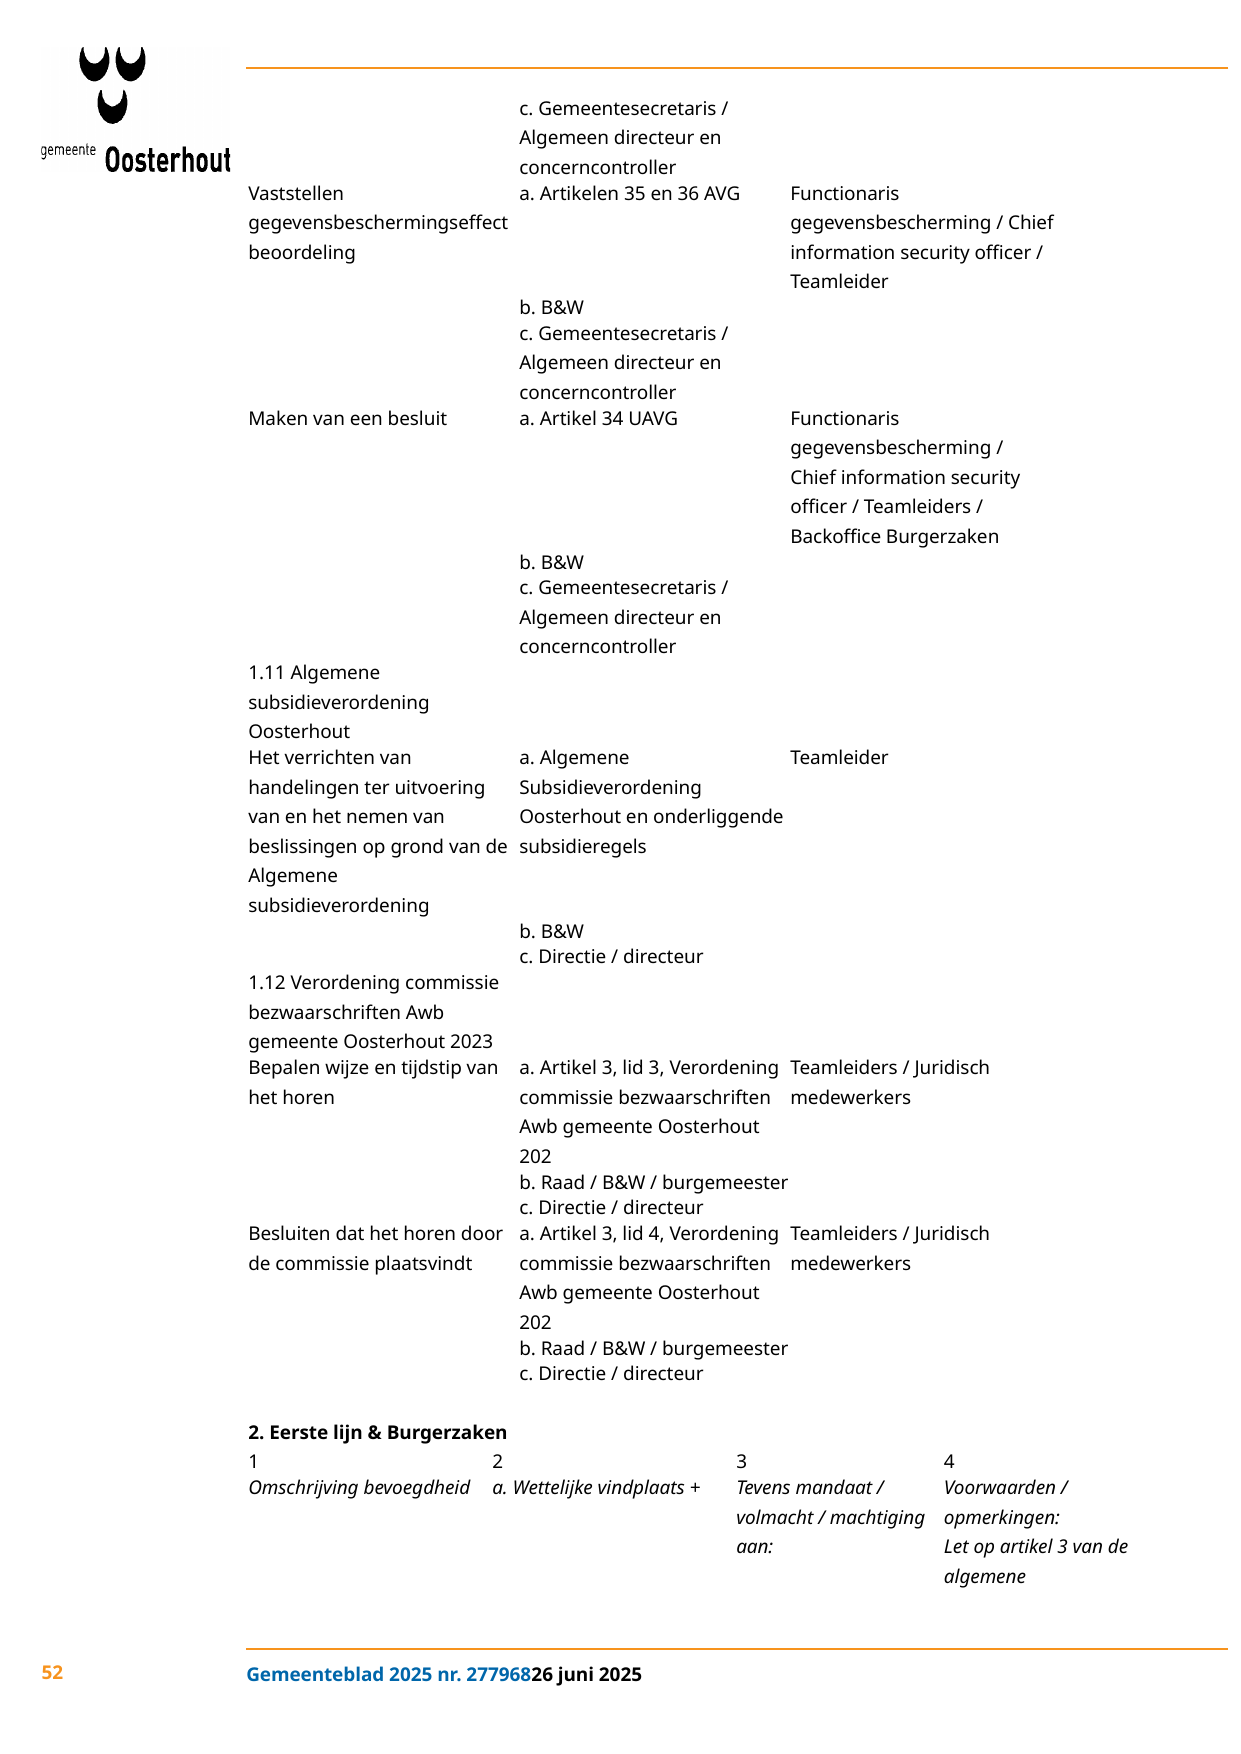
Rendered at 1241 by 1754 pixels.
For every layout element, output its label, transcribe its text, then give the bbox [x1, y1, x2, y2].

table_cell [1061, 1220, 1152, 1335]
table_cell c. Gemeentesecretaris / Algemeen directeur en concerncontroller [519, 95, 790, 180]
table_cell [1061, 1054, 1152, 1169]
table_cell a. Wettelijke vindplaats + [492, 1475, 736, 1589]
table_cell [248, 918, 519, 944]
table_cell [1061, 660, 1152, 744]
table_cell [790, 95, 1061, 180]
table_cell [1061, 1169, 1152, 1194]
table_cell Het verrichten van handelingen ter uitvoering van en het nemen van beslissingen op grond van de Algemene subsidieverordening [248, 744, 519, 918]
table_cell c. Directie / directeur [519, 944, 790, 969]
table_cell [1061, 320, 1152, 405]
table_header 2 [492, 1449, 736, 1474]
table_cell [790, 575, 1061, 659]
table_cell Functionaris gegevensbescherming / Chief information security officer / Teamleider [790, 180, 1061, 294]
table_cell [248, 95, 519, 180]
table_cell [1061, 944, 1152, 969]
table_cell [1061, 1195, 1152, 1220]
table_cell [790, 294, 1061, 320]
table_header 4 [944, 1449, 1152, 1474]
table_cell [248, 575, 519, 659]
table_cell [248, 1361, 519, 1386]
table_cell b. Raad / B&W / burgemeester [519, 1335, 790, 1361]
table_cell [519, 970, 790, 1054]
table_cell [1061, 575, 1152, 659]
table_cell [790, 970, 1061, 1054]
table_cell Tevens mandaat / volmacht / machtiging aan: [736, 1475, 944, 1589]
table_cell Bepalen wijze en tijdstip van het horen [248, 1054, 519, 1169]
table_cell Omschrijving bevoegdheid [248, 1475, 492, 1589]
table_cell [248, 944, 519, 969]
table_cell [790, 918, 1061, 944]
table_cell [248, 549, 519, 574]
table_cell [790, 1335, 1061, 1361]
table_cell [790, 549, 1061, 574]
table_header 1 [248, 1449, 492, 1474]
table_cell [1061, 95, 1152, 180]
table_cell [1061, 294, 1152, 320]
text 2. Eerste lijn & Burgerzaken [248, 1419, 1152, 1445]
table_cell a. Artikel 3, lid 3, Verordening commissie bezwaarschriften Awb gemeente Oosterhout 202 [519, 1054, 790, 1169]
table_cell [790, 1361, 1061, 1386]
table_cell c. Gemeentesecretaris / Algemeen directeur en concerncontroller [519, 320, 790, 405]
table_cell b. Raad / B&W / burgemeester [519, 1169, 790, 1194]
table_cell [790, 1195, 1061, 1220]
table_cell [1061, 1335, 1152, 1361]
table_cell [790, 1169, 1061, 1194]
table_cell [1061, 1361, 1152, 1386]
table_cell a. Artikelen 35 en 36 AVG [519, 180, 790, 294]
table_cell Voorwaarden / opmerkingen: Let op artikel 3 van de algemene [944, 1475, 1152, 1589]
table_cell [1061, 918, 1152, 944]
table_header 3 [736, 1449, 944, 1474]
table_cell a. Artikel 3, lid 4, Verordening commissie bezwaarschriften Awb gemeente Oosterhout 202 [519, 1220, 790, 1335]
table_cell [519, 660, 790, 744]
table_cell [790, 944, 1061, 969]
table_cell [248, 1335, 519, 1361]
table_cell a. Algemene Subsidieverordening Oosterhout en onderliggende subsidieregels [519, 744, 790, 918]
table_cell 1.12 Verordening commissie bezwaarschriften Awb gemeente Oosterhout 2023 [248, 970, 519, 1054]
table_cell [1061, 180, 1152, 294]
table_cell Teamleider [790, 744, 1061, 918]
table_cell b. B&W [519, 918, 790, 944]
table_cell Teamleiders / Juridisch medewerkers [790, 1220, 1061, 1335]
table_cell [248, 294, 519, 320]
table_cell b. B&W [519, 294, 790, 320]
table_cell [1061, 549, 1152, 574]
table_cell Maken van een besluit [248, 405, 519, 549]
table_cell 1.11 Algemene subsidieverordening Oosterhout [248, 660, 519, 744]
table_cell [248, 1169, 519, 1194]
table_cell Teamleiders / Juridisch medewerkers [790, 1054, 1061, 1169]
table_cell c. Directie / directeur [519, 1195, 790, 1220]
table_cell [790, 320, 1061, 405]
table_cell [248, 320, 519, 405]
table_cell a. Artikel 34 UAVG [519, 405, 790, 549]
table_cell [248, 1195, 519, 1220]
table_cell Besluiten dat het horen door de commissie plaatsvindt [248, 1220, 519, 1335]
table_cell [790, 660, 1061, 744]
table_cell Functionaris gegevensbescherming / Chief information security officer / Teamleiders / Backoffice Burgerzaken [790, 405, 1061, 549]
table_cell [1061, 744, 1152, 918]
picture [41, 47, 231, 172]
table_cell b. B&W [519, 549, 790, 574]
table_cell [1061, 405, 1152, 549]
table_cell Vaststellen gegevensbeschermingseffectbeoordeling [248, 180, 519, 294]
table_cell c. Directie / directeur [519, 1361, 790, 1386]
table_cell c. Gemeentesecretaris / Algemeen directeur en concerncontroller [519, 575, 790, 659]
table_cell [1061, 970, 1152, 1054]
